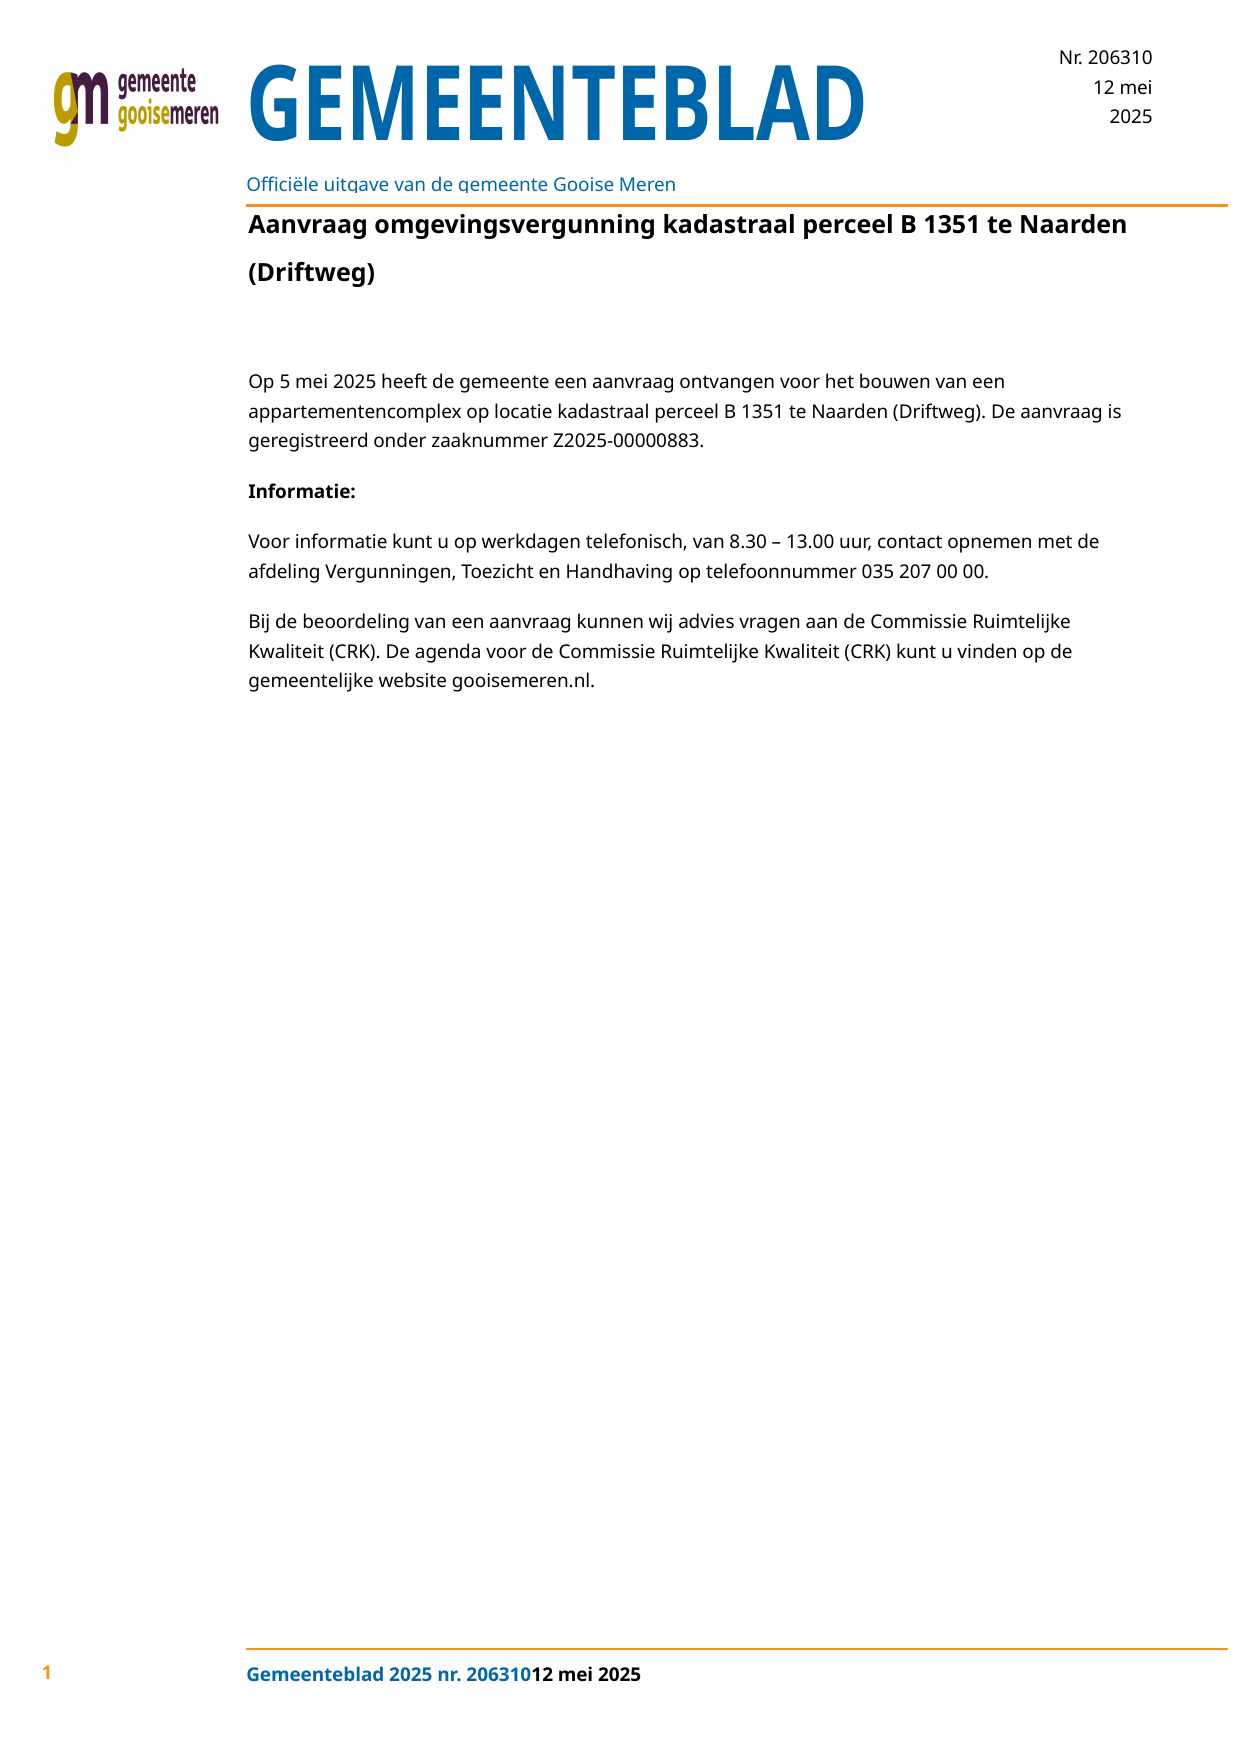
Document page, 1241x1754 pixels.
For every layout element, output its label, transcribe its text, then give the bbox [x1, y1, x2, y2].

text Bij de beoordeling van een aanvraag kunnen wij advies vragen aan de Commissie Ruimtelijke Kwaliteit (CRK). De agenda voor de Commissie Ruimtelijke Kwaliteit (CRK) kunt u vinden op de gemeentelijke website gooisemeren.nl. [248, 608, 1152, 693]
text Informatie: [248, 478, 1152, 504]
text Voor informatie kunt u op werkdagen telefonisch, van 8.30 – 13.00 uur, contact opnemen met de afdeling Vergunningen, Toezicht en Handhaving op telefoonnummer 035 207 00 00. [248, 528, 1152, 584]
text Aanvraag omgevingsvergunning kadastraal perceel B 1351 te Naarden (Driftweg) [248, 207, 1152, 288]
text Op 5 mei 2025 heeft de gemeente een aanvraag ontvangen voor het bouwen van een appartementencomplex op locatie kadastraal perceel B 1351 te Naarden (Driftweg). De aanvraag is geregistreerd onder zaaknummer Z2025-00000883. [248, 368, 1152, 453]
picture [41, 47, 231, 172]
